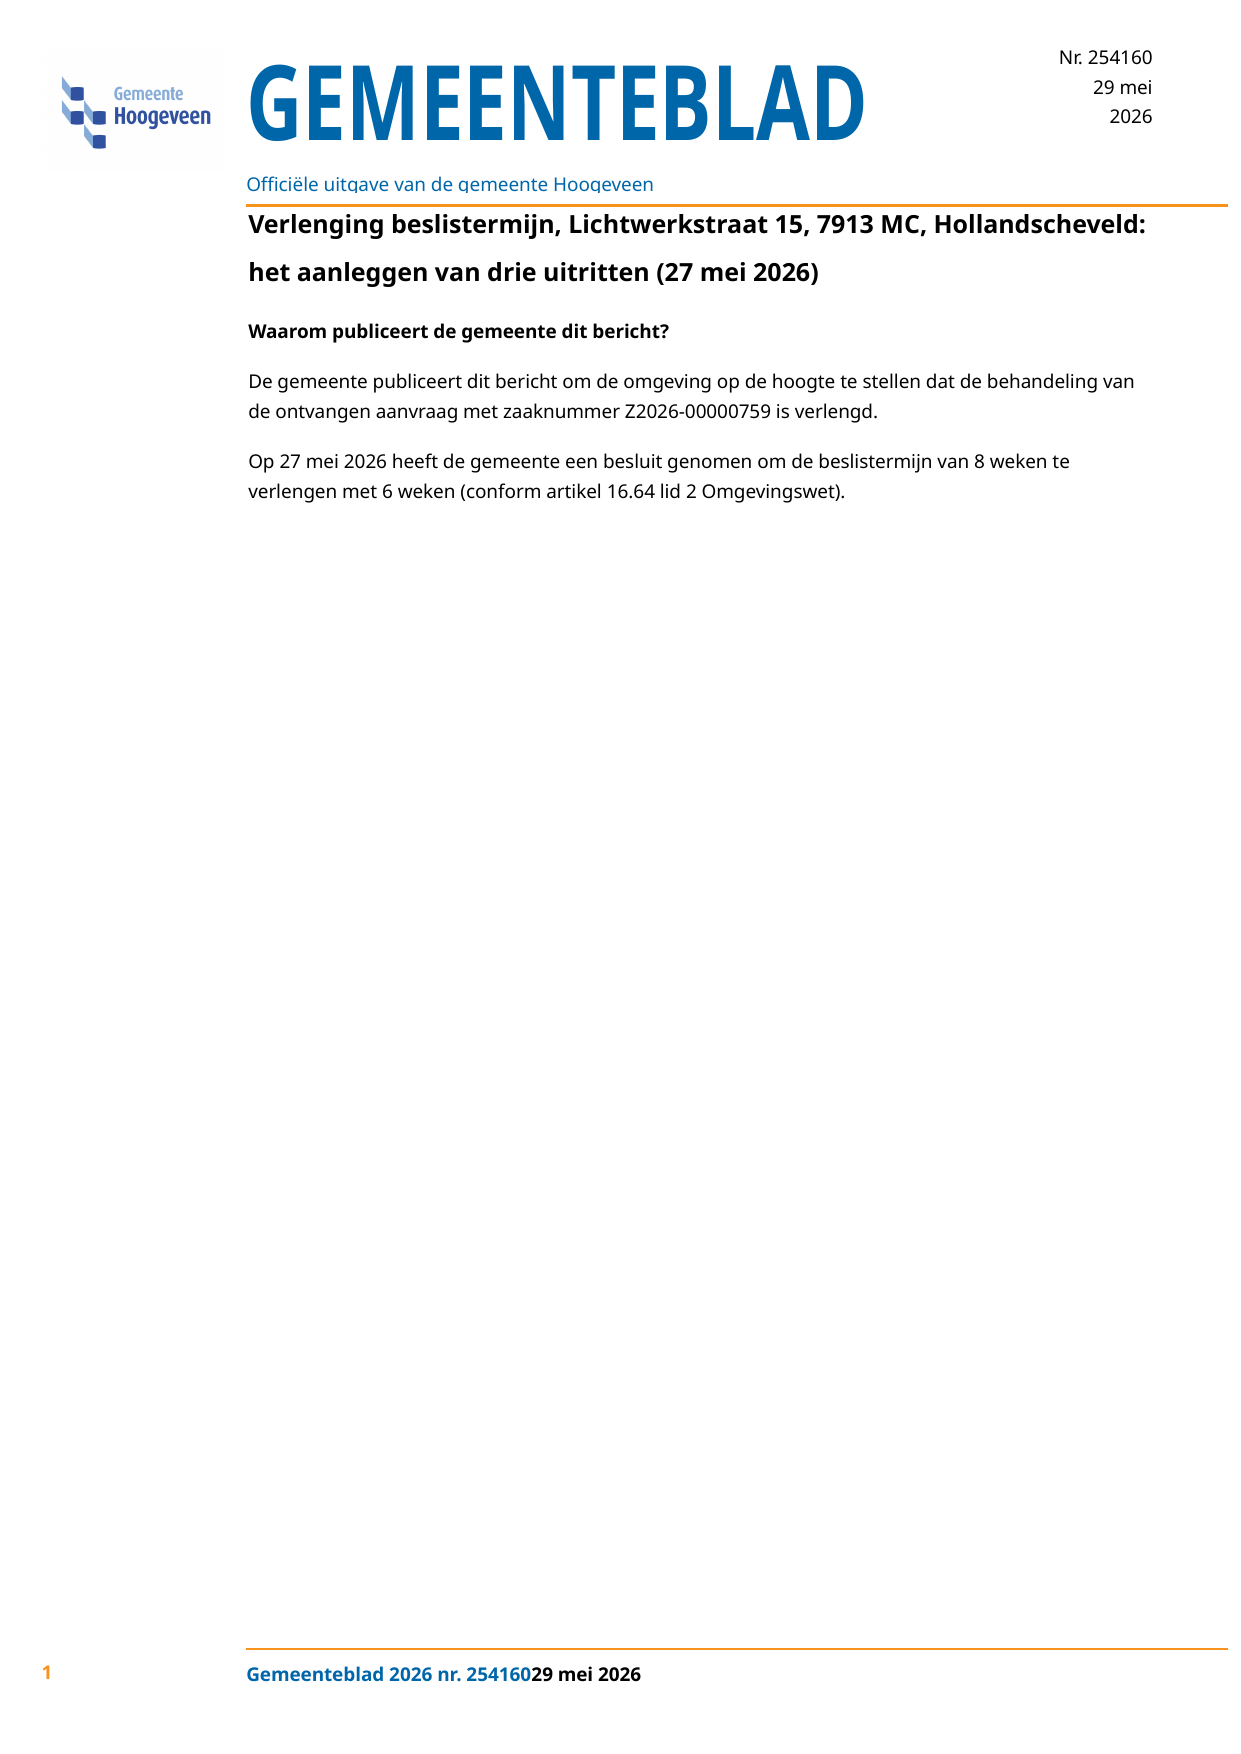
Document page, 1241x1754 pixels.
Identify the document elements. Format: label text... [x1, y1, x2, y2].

text Op 27 mei 2026 heeft de gemeente een besluit genomen om de beslistermijn van 8 weken te verlengen met 6 weken (conform artikel 16.64 lid 2 Omgevingswet). [248, 448, 1152, 504]
text Verlenging beslistermijn, Lichtwerkstraat 15, 7913 MC, Hollandscheveld: het aanleggen van drie uitritten (27 mei 2026) [248, 207, 1152, 288]
text Waarom publiceert de gemeente dit bericht? [248, 318, 1152, 344]
picture [41, 47, 231, 172]
text De gemeente publiceert dit bericht om de omgeving op de hoogte te stellen dat de behandeling van de ontvangen aanvraag met zaaknummer Z2026-00000759 is verlengd. [248, 368, 1152, 424]
